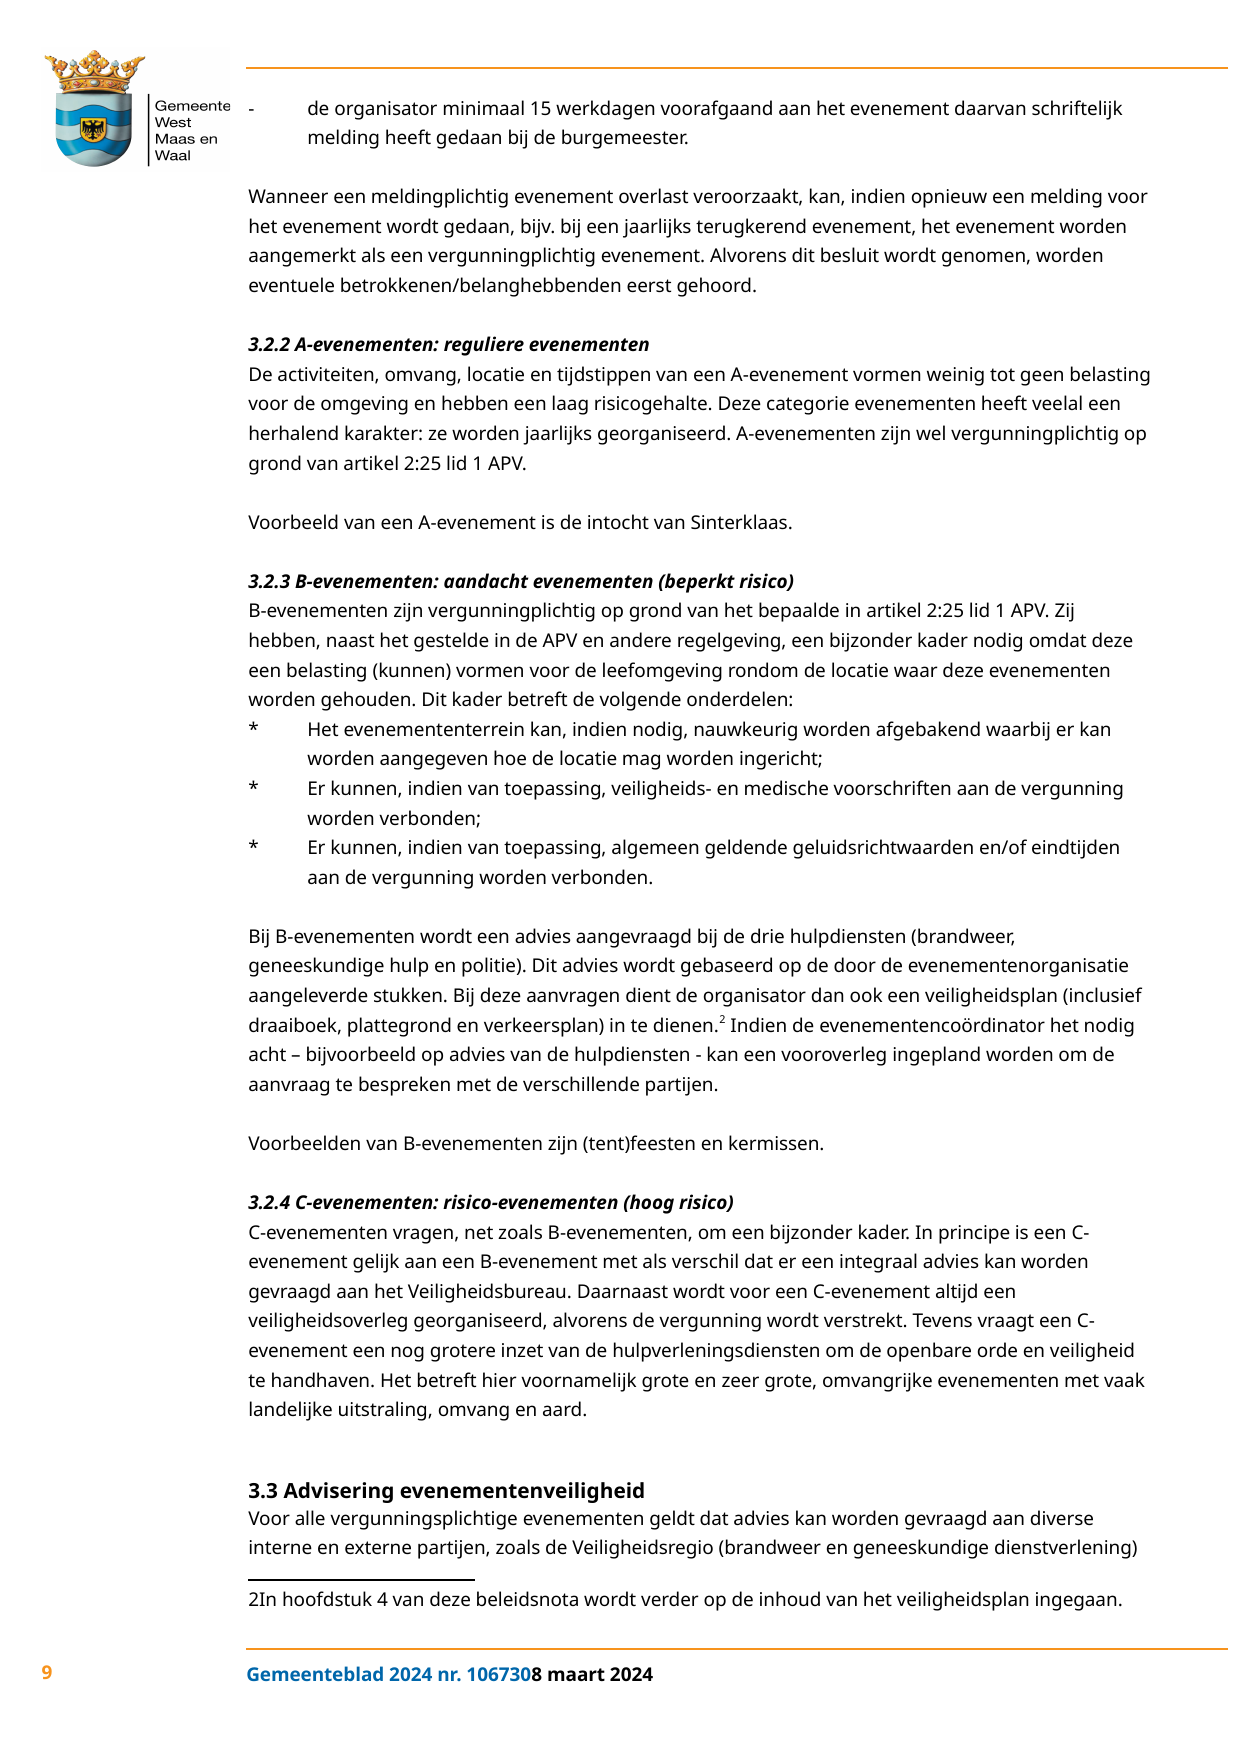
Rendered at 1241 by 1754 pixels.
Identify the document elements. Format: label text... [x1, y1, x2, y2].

text C-evenementen vragen, net zoals B-evenementen, om een bijzonder kader. In principe is een C-evenement gelijk aan een B-evenement met als verschil dat er een integraal advies kan worden gevraagd aan het Veiligheidsbureau. Daarnaast wordt voor een C-evenement altijd een veiligheidsoverleg georganiseerd, alvorens de vergunning wordt verstrekt. Tevens vraagt een C-evenement een nog grotere inzet van de hulpverleningsdiensten om de openbare orde en veiligheid te handhaven. Het betreft hier voornamelijk grote en zeer grote, omvangrijke evenementen met vaak landelijke uitstraling, omvang en aard. [248, 1219, 1152, 1422]
text 3.2.2 A-evenementen: reguliere evenementen [248, 331, 1152, 357]
text 3.2.4 C-evenementen: risico-evenementen (hoog risico) [248, 1189, 1152, 1215]
text Voor alle vergunningsplichtige evenementen geldt dat advies kan worden gevraagd aan diverse interne en externe partijen, zoals de Veiligheidsregio (brandweer en geneeskundige dienstverlening) [248, 1505, 1152, 1560]
text De activiteiten, omvang, locatie en tijdstippen van een A-evenement vormen weinig tot geen belasting voor de omgeving en hebben een laag risicogehalte. Deze categorie evenementen heeft veelal een herhalend karakter: ze worden jaarlijks georganiseerd. A-evenementen zijn wel vergunningplichtig op grond van artikel 2:25 lid 1 APV. [248, 361, 1152, 476]
text 3.2.3 B-evenementen: aandacht evenementen (beperkt risico) [248, 568, 1152, 594]
list de organisator minimaal 15 werkdagen voorafgaand aan het evenement daarvan schriftelijk melding heeft gedaan bij de burgemeester. [248, 95, 1152, 150]
list Het evenemententerrein kan, indien nodig, nauwkeurig worden afgebakend waarbij er kan worden aangegeven hoe de locatie mag worden ingericht; [248, 716, 1152, 771]
text Voorbeeld van een A-evenement is de intocht van Sinterklaas. [248, 509, 1152, 535]
text In hoofdstuk 4 van deze beleidsnota wordt verder op de inhoud van het veiligheidsplan ingegaan. [248, 1586, 1152, 1612]
text Wanneer een meldingplichtig evenement overlast veroorzaakt, kan, indien opnieuw een melding voor het evenement wordt gedaan, bijv. bij een jaarlijks terugkerend evenement, het evenement worden aangemerkt als een vergunningplichtig evenement. Alvorens dit besluit wordt genomen, worden eventuele betrokkenen/belanghebbenden eerst gehoord. [248, 183, 1152, 298]
list Er kunnen, indien van toepassing, algemeen geldende geluidsrichtwaarden en/of eindtijden aan de vergunning worden verbonden. [248, 834, 1152, 890]
picture [41, 47, 231, 172]
text Bij B-evenementen wordt een advies aangevraagd bij de drie hulpdiensten (brandweer, geneeskundige hulp en politie). Dit advies wordt gebaseerd op de door de evenementenorganisatie aangeleverde stukken. Bij deze aanvragen dient de organisator dan ook een veiligheidsplan (inclusief draaiboek, plattegrond en verkeersplan) in te dienen. Indien de evenementencoördinator het nodig acht – bijvoorbeeld op advies van de hulpdiensten - kan een vooroverleg ingepland worden om de aanvraag te bespreken met de verschillende partijen. [248, 923, 1152, 1097]
text B-evenementen zijn vergunningplichtig op grond van het bepaalde in artikel 2:25 lid 1 APV. Zij hebben, naast het gestelde in de APV en andere regelgeving, een bijzonder kader nodig omdat deze een belasting (kunnen) vormen voor de leefomgeving rondom de locatie waar deze evenementen worden gehouden. Dit kader betreft de volgende onderdelen: [248, 598, 1152, 712]
text Voorbeelden van B-evenementen zijn (tent)feesten en kermissen. [248, 1130, 1152, 1156]
text 3.3 Advisering evenementenveiligheid [248, 1476, 1152, 1505]
list Er kunnen, indien van toepassing, veiligheids- en medische voorschriften aan de vergunning worden verbonden; [248, 775, 1152, 831]
